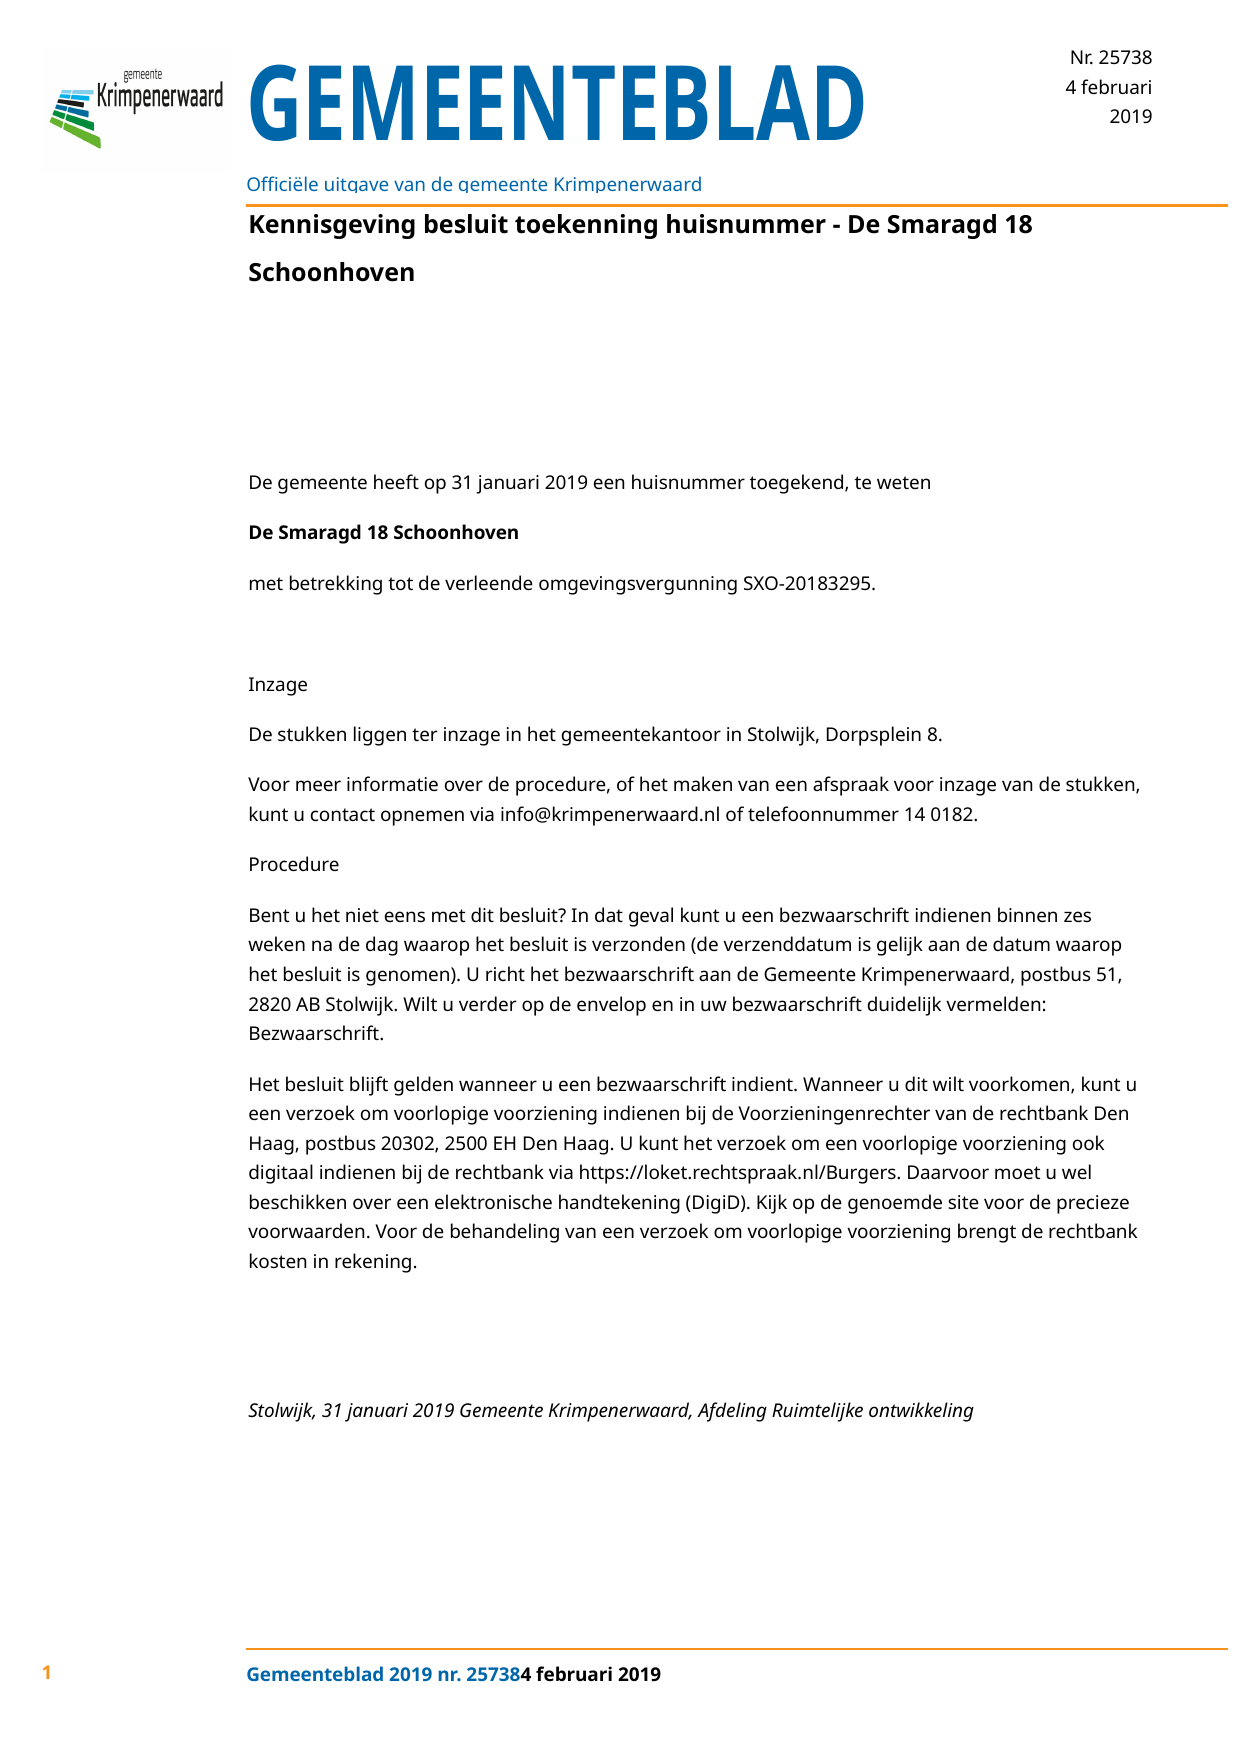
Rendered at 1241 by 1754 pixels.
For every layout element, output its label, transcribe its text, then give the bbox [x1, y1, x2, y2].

picture [41, 47, 231, 172]
text De gemeente heeft op 31 januari 2019 een huisnummer toegekend, te weten [248, 469, 1152, 495]
text met betrekking tot de verleende omgevingsvergunning SXO-20183295. [248, 570, 1152, 596]
text Inzage [248, 671, 1152, 697]
text Bent u het niet eens met dit besluit? In dat geval kunt u een bezwaarschrift indienen binnen zes weken na de dag waarop het besluit is verzonden (de verzenddatum is gelijk aan de datum waarop het besluit is genomen). U richt het bezwaarschrift aan de Gemeente Krimpenerwaard, postbus 51, 2820 AB Stolwijk. Wilt u verder op de envelop en in uw bezwaarschrift duidelijk vermelden: Bezwaarschrift. [248, 902, 1152, 1046]
text Procedure [248, 852, 1152, 877]
text Voor meer informatie over de procedure, of het maken van een afspraak voor inzage van de stukken, kunt u contact opnemen via info@krimpenerwaard.nl of telefoonnummer 14 0182. [248, 772, 1152, 827]
text Kennisgeving besluit toekenning huisnummer - De Smaragd 18 Schoonhoven [248, 207, 1152, 288]
text De stukken liggen ter inzage in het gemeentekantoor in Stolwijk, Dorpsplein 8. [248, 721, 1152, 747]
text De Smaragd 18 Schoonhoven [248, 519, 1152, 545]
text Het besluit blijft gelden wanneer u een bezwaarschrift indient. Wanneer u dit wilt voorkomen, kunt u een verzoek om voorlopige voorziening indienen bij de Voorzieningenrechter van de rechtbank Den Haag, postbus 20302, 2500 EH Den Haag. U kunt het verzoek om een voorlopige voorziening ook digitaal indienen bij de rechtbank via https://loket.rechtspraak.nl/Burgers. Daarvoor moet u wel beschikken over een elektronische handtekening (DigiD). Kijk op de genoemde site voor de precieze voorwaarden. Voor de behandeling van een verzoek om voorlopige voorziening brengt de rechtbank kosten in rekening. [248, 1071, 1152, 1274]
text Stolwijk, 31 januari 2019 Gemeente Krimpenerwaard, Afdeling Ruimtelijke ontwikkeling [248, 1397, 1152, 1423]
